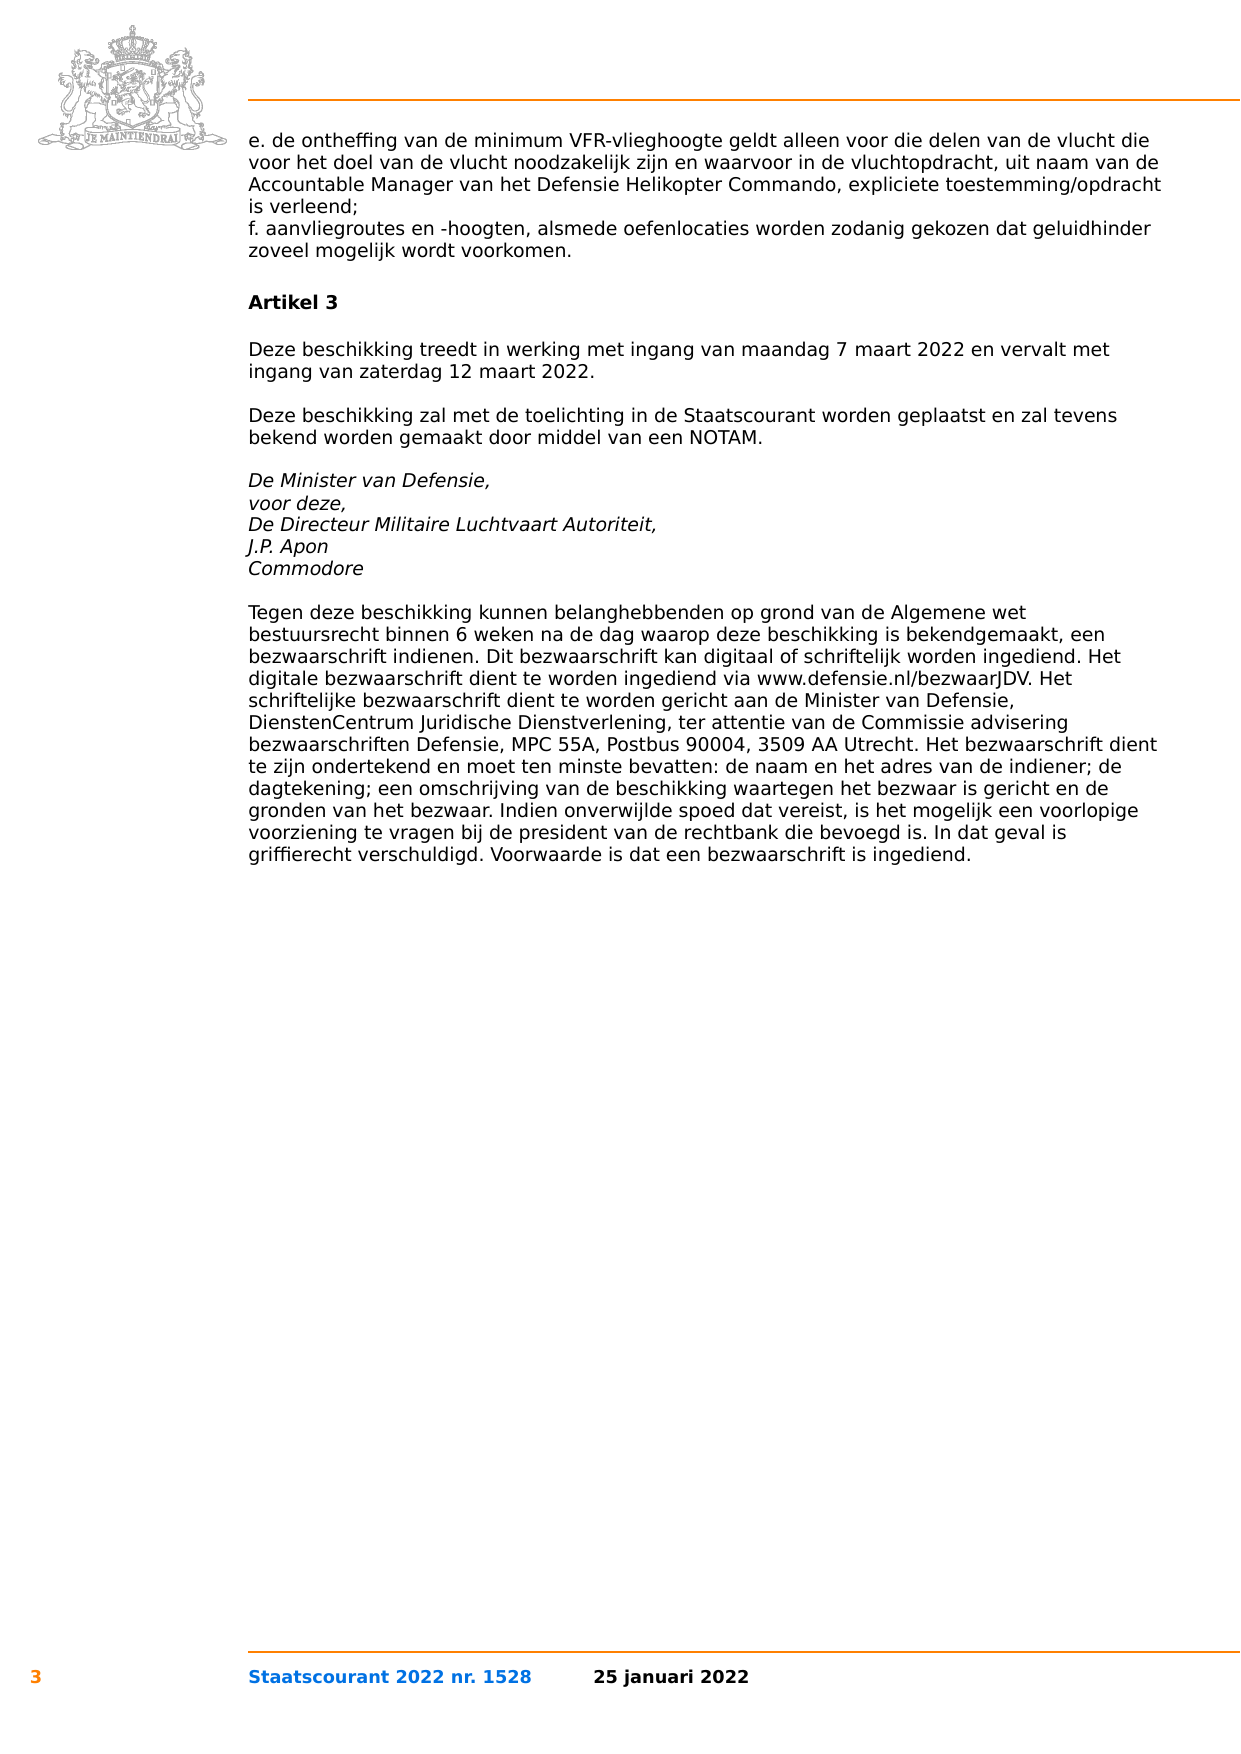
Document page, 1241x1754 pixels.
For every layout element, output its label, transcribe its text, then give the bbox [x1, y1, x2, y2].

text De Minister van Defensie, voor deze, De Directeur Militaire Luchtvaart Autoriteit, J.P. Apon Commodore [248, 470, 1163, 580]
picture [38, 25, 227, 150]
subtitle Artikel 3 [248, 292, 1163, 314]
text e. de ontheffing van de minimum VFR-vlieghoogte geldt alleen voor die delen van de vlucht die voor het doel van de vlucht noodzakelijk zijn en waarvoor in de vluchtopdracht, uit naam van de Accountable Manager van het Defensie Helikopter Commando, expliciete toestemming/opdracht is verleend; [248, 130, 1163, 218]
text Deze beschikking treedt in werking met ingang van maandag 7 maart 2022 en vervalt met ingang van zaterdag 12 maart 2022. [248, 339, 1163, 383]
text Deze beschikking zal met de toelichting in de Staatscourant worden geplaatst en zal tevens bekend worden gemaakt door middel van een NOTAM. [248, 404, 1163, 448]
text Tegen deze beschikking kunnen belanghebbenden op grond van de Algemene wet bestuursrecht binnen 6 weken na de dag waarop deze beschikking is bekendgemaakt, een bezwaarschrift indienen. Dit bezwaarschrift kan digitaal of schriftelijk worden ingediend. Het digitale bezwaarschrift dient te worden ingediend via www.defensie.nl/bezwaarJDV. Het schriftelijke bezwaarschrift dient te worden gericht aan de Minister van Defensie, DienstenCentrum Juridische Dienstverlening, ter attentie van de Commissie advisering bezwaarschriften Defensie, MPC 55A, Postbus 90004, 3509 AA Utrecht. Het bezwaarschrift dient te zijn ondertekend en moet ten minste bevatten: de naam en het adres van de indiener; de dagtekening; een omschrijving van de beschikking waartegen het bezwaar is gericht en de gronden van het bezwaar. Indien onverwijlde spoed dat vereist, is het mogelijk een voorlopige voorziening te vragen bij de president van de rechtbank die bevoegd is. In dat geval is griffierecht verschuldigd. Voorwaarde is dat een bezwaarschrift is ingediend. [248, 602, 1163, 866]
text f. aanvliegroutes en -hoogten, alsmede oefenlocaties worden zodanig gekozen dat geluidhinder zoveel mogelijk wordt voorkomen. [248, 218, 1163, 262]
